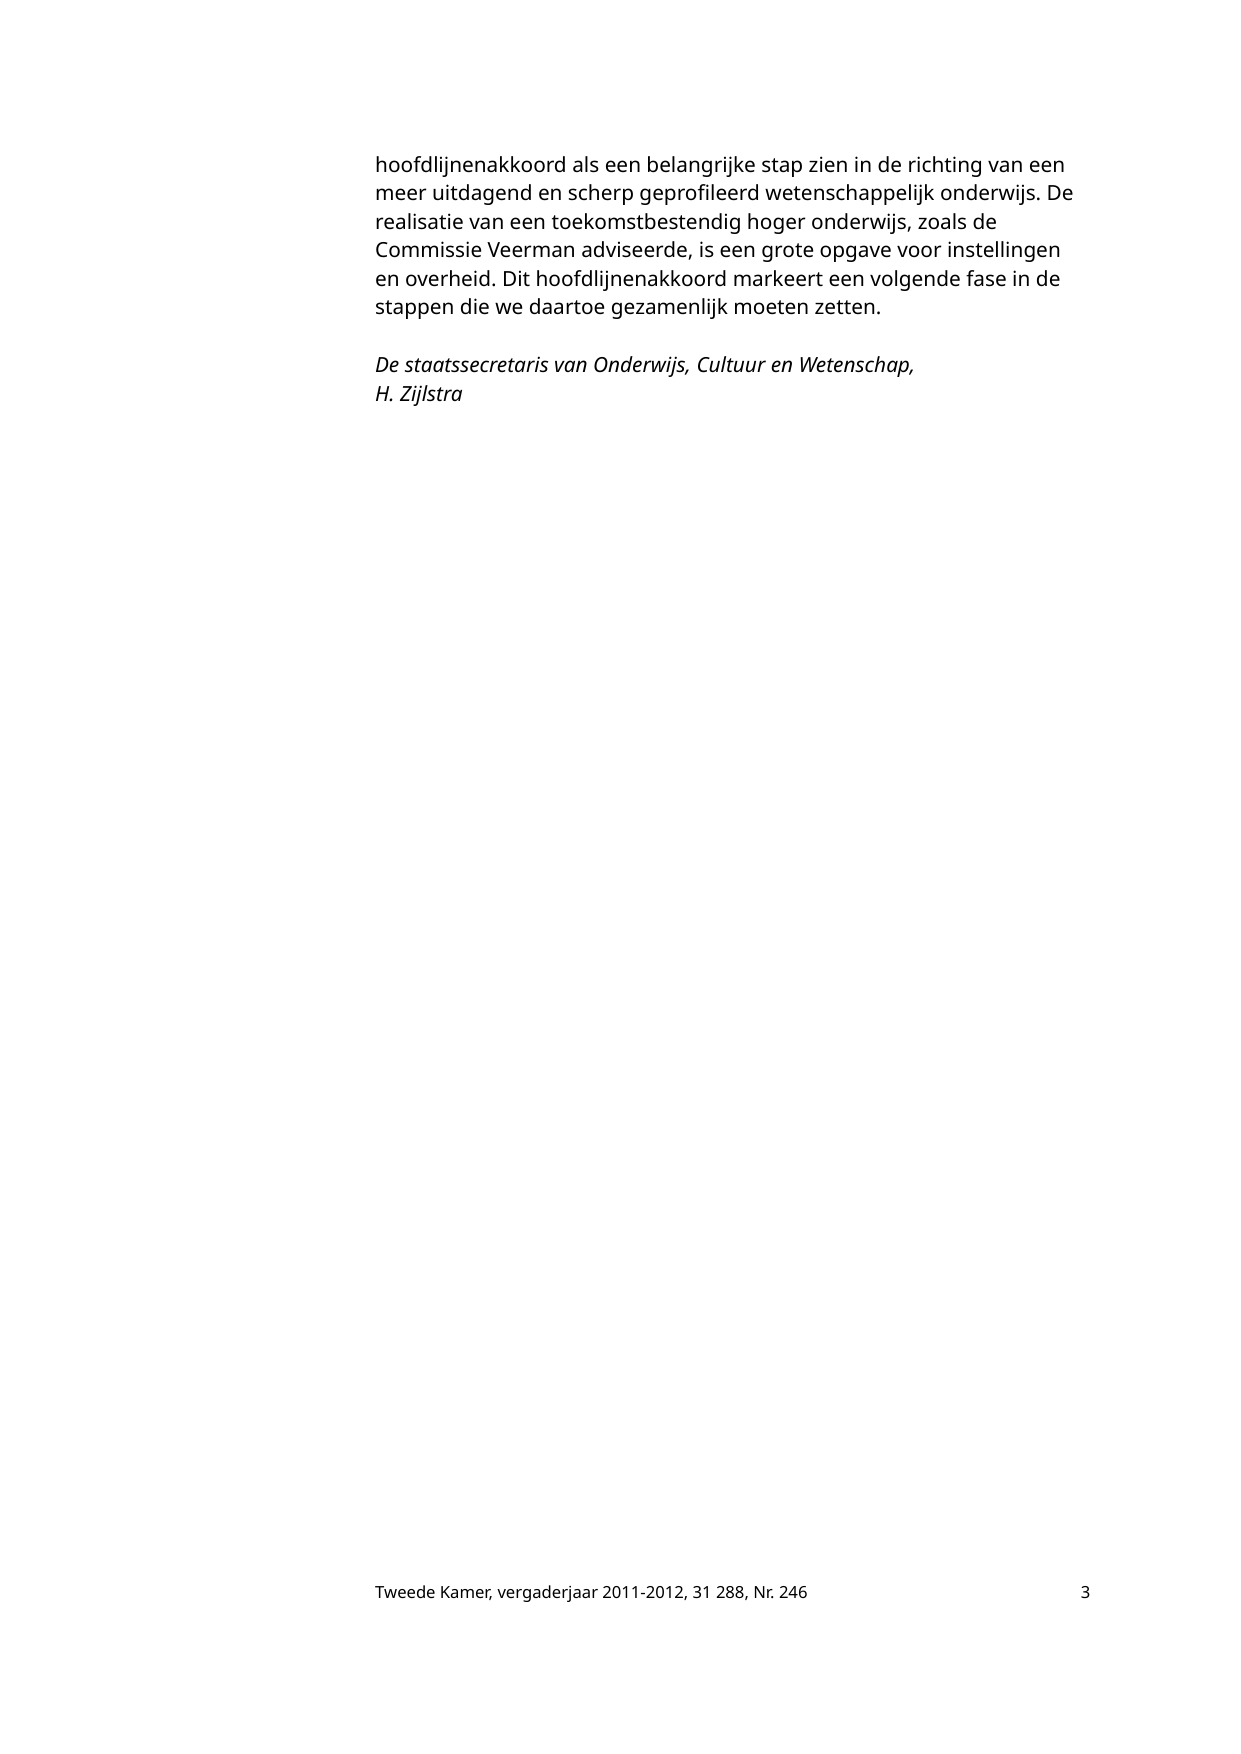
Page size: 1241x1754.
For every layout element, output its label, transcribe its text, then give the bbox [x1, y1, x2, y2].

text H. Zijlstra [375, 379, 1090, 407]
text De staatssecretaris van Onderwijs, Cultuur en Wetenschap, [375, 351, 1090, 379]
text hoofdlijnenakkoord als een belangrijke stap zien in de richting van een meer uitdagend en scherp geprofileerd wetenschappelijk onderwijs. De realisatie van een toekomstbestendig hoger onderwijs, zoals de Commissie Veerman adviseerde, is een grote opgave voor instellingen en overheid. Dit hoofdlijnenakkoord markeert een volgende fase in de stappen die we daartoe gezamenlijk moeten zetten. [375, 150, 1090, 321]
